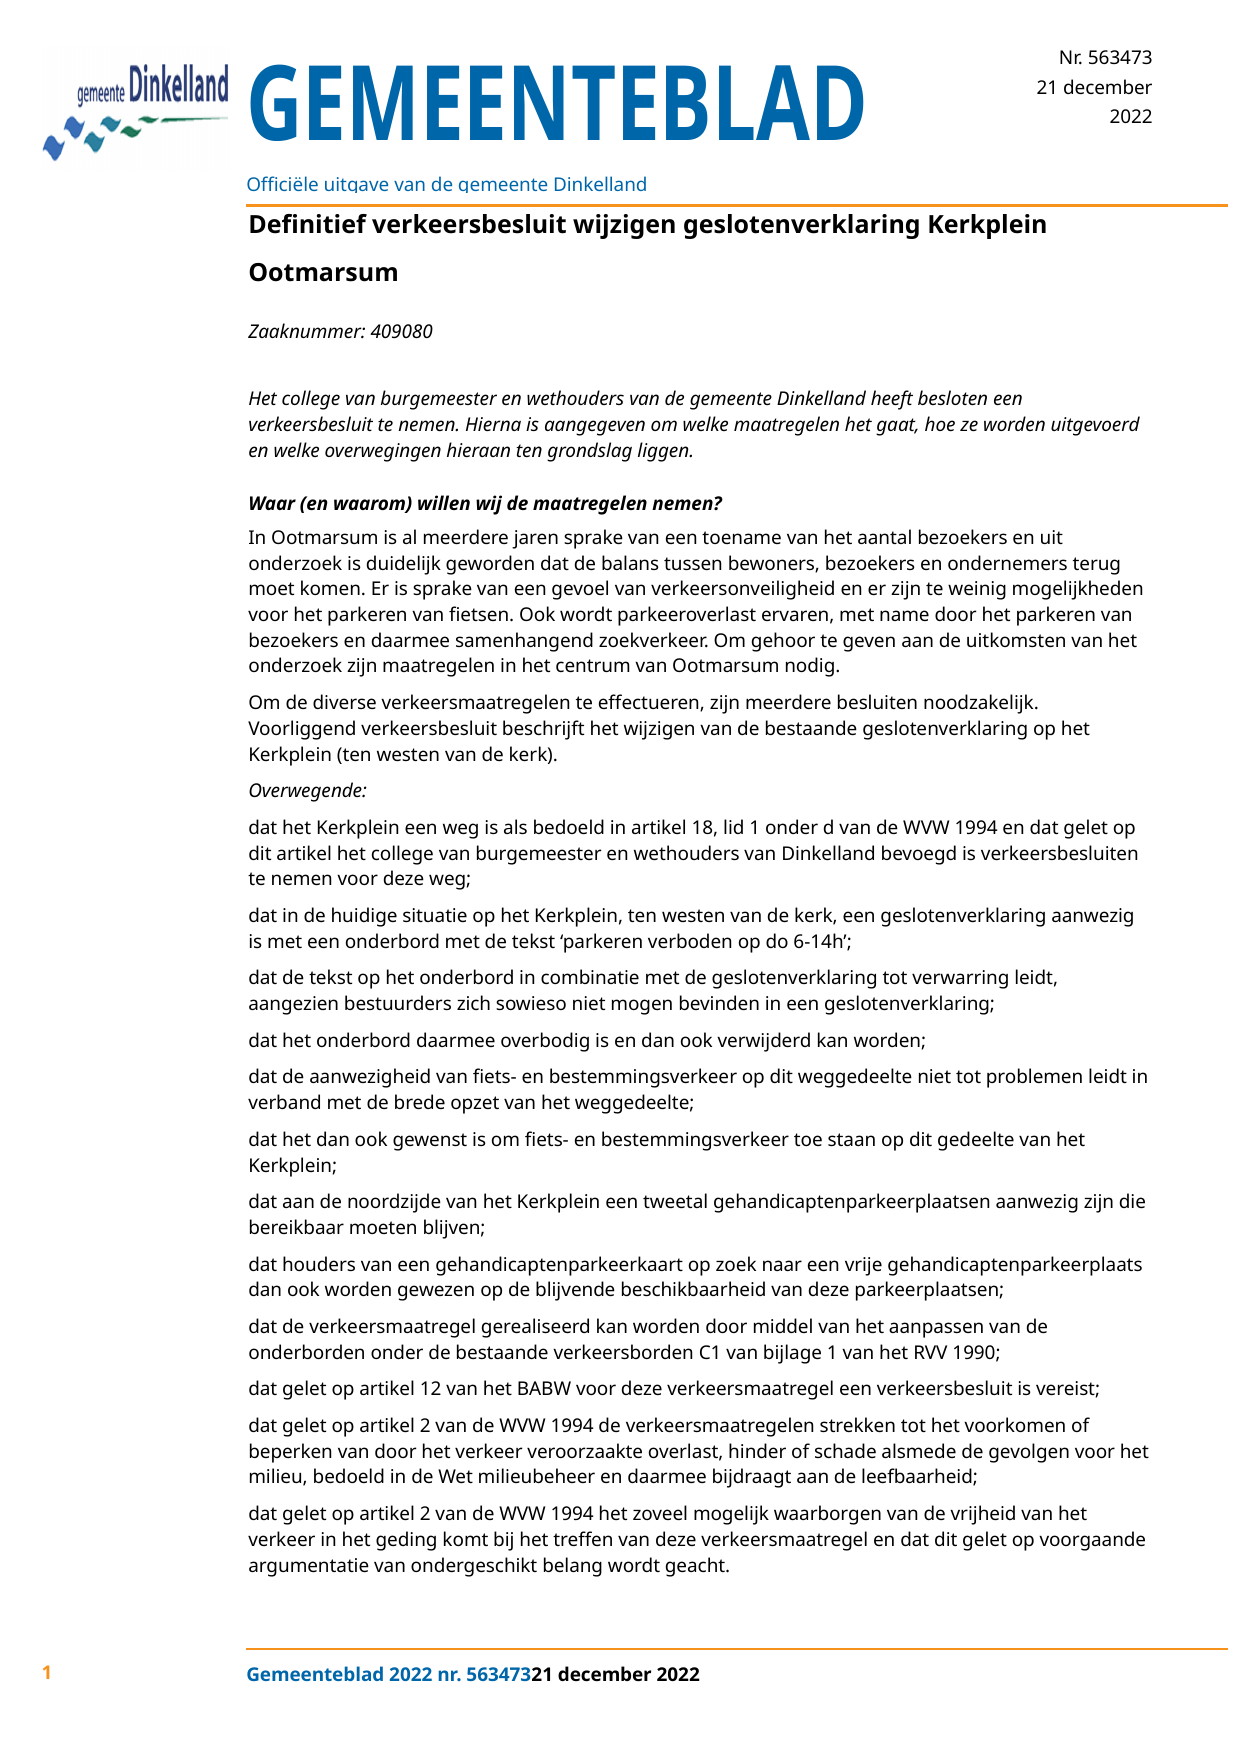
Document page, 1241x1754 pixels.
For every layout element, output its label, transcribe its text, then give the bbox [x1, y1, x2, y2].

text dat gelet op artikel 2 van de WVW 1994 het zoveel mogelijk waarborgen van de vrijheid van het verkeer in het geding komt bij het treffen van deze verkeersmaatregel en dat dit gelet op voorgaande argumentatie van ondergeschikt belang wordt geacht. [248, 1500, 1152, 1578]
text dat het dan ook gewenst is om fiets- en bestemmingsverkeer toe staan op dit gedeelte van het Kerkplein; [248, 1126, 1152, 1177]
text Overwegende: [248, 777, 1152, 803]
text dat gelet op artikel 12 van het BABW voor deze verkeersmaatregel een verkeersbesluit is vereist; [248, 1376, 1152, 1401]
text Waar (en waarom) willen wij de maatregelen nemen? [248, 490, 1152, 516]
text Zaaknummer: 409080 [248, 318, 1152, 344]
text dat de aanwezigheid van fiets- en bestemmingsverkeer op dit weggedeelte niet tot problemen leidt in verband met de brede opzet van het weggedeelte; [248, 1064, 1152, 1115]
text dat de verkeersmaatregel gerealiseerd kan worden door middel van het aanpassen van de onderborden onder de bestaande verkeersborden C1 van bijlage 1 van het RVV 1990; [248, 1313, 1152, 1365]
text Het college van burgemeester en wethouders van de gemeente Dinkelland heeft besloten een verkeersbesluit te nemen. Hierna is aangegeven om welke maatregelen het gaat, hoe ze worden uitgevoerd en welke overwegingen hieraan ten grondslag liggen. [248, 386, 1152, 463]
text dat gelet op artikel 2 van de WVW 1994 de verkeersmaatregelen strekken tot het voorkomen of beperken van door het verkeer veroorzaakte overlast, hinder of schade alsmede de gevolgen voor het milieu, bedoeld in de Wet milieubeheer en daarmee bijdraagt aan de leefbaarheid; [248, 1412, 1152, 1489]
text Om de diverse verkeersmaatregelen te effectueren, zijn meerdere besluiten noodzakelijk. Voorliggend verkeersbesluit beschrijft het wijzigen van de bestaande geslotenverklaring op het Kerkplein (ten westen van de kerk). [248, 689, 1152, 766]
text dat in de huidige situatie op het Kerkplein, ten westen van de kerk, een geslotenverklaring aanwezig is met een onderbord met de tekst ‘parkeren verboden op do 6-14h’; [248, 902, 1152, 954]
text Definitief verkeersbesluit wijzigen geslotenverklaring Kerkplein Ootmarsum [248, 207, 1152, 288]
text In Ootmarsum is al meerdere jaren sprake van een toename van het aantal bezoekers en uit onderzoek is duidelijk geworden dat de balans tussen bewoners, bezoekers en ondernemers terug moet komen. Er is sprake van een gevoel van verkeersonveiligheid en er zijn te weinig mogelijkheden voor het parkeren van fietsen. Ook wordt parkeeroverlast ervaren, met name door het parkeren van bezoekers en daarmee samenhangend zoekverkeer. Om gehoor te geven aan de uitkomsten van het onderzoek zijn maatregelen in het centrum van Ootmarsum nodig. [248, 524, 1152, 678]
text dat de tekst op het onderbord in combinatie met de geslotenverklaring tot verwarring leidt, aangezien bestuurders zich sowieso niet mogen bevinden in een geslotenverklaring; [248, 964, 1152, 1016]
text dat het onderbord daarmee overbodig is en dan ook verwijderd kan worden; [248, 1027, 1152, 1053]
text dat aan de noordzijde van het Kerkplein een tweetal gehandicaptenparkeerplaatsen aanwezig zijn die bereikbaar moeten blijven; [248, 1188, 1152, 1240]
picture [41, 47, 231, 172]
text dat houders van een gehandicaptenparkeerkaart op zoek naar een vrije gehandicaptenparkeerplaats dan ook worden gewezen op de blijvende beschikbaarheid van deze parkeerplaatsen; [248, 1251, 1152, 1302]
text dat het Kerkplein een weg is als bedoeld in artikel 18, lid 1 onder d van de WVW 1994 en dat gelet op dit artikel het college van burgemeester en wethouders van Dinkelland bevoegd is verkeersbesluiten te nemen voor deze weg; [248, 814, 1152, 891]
